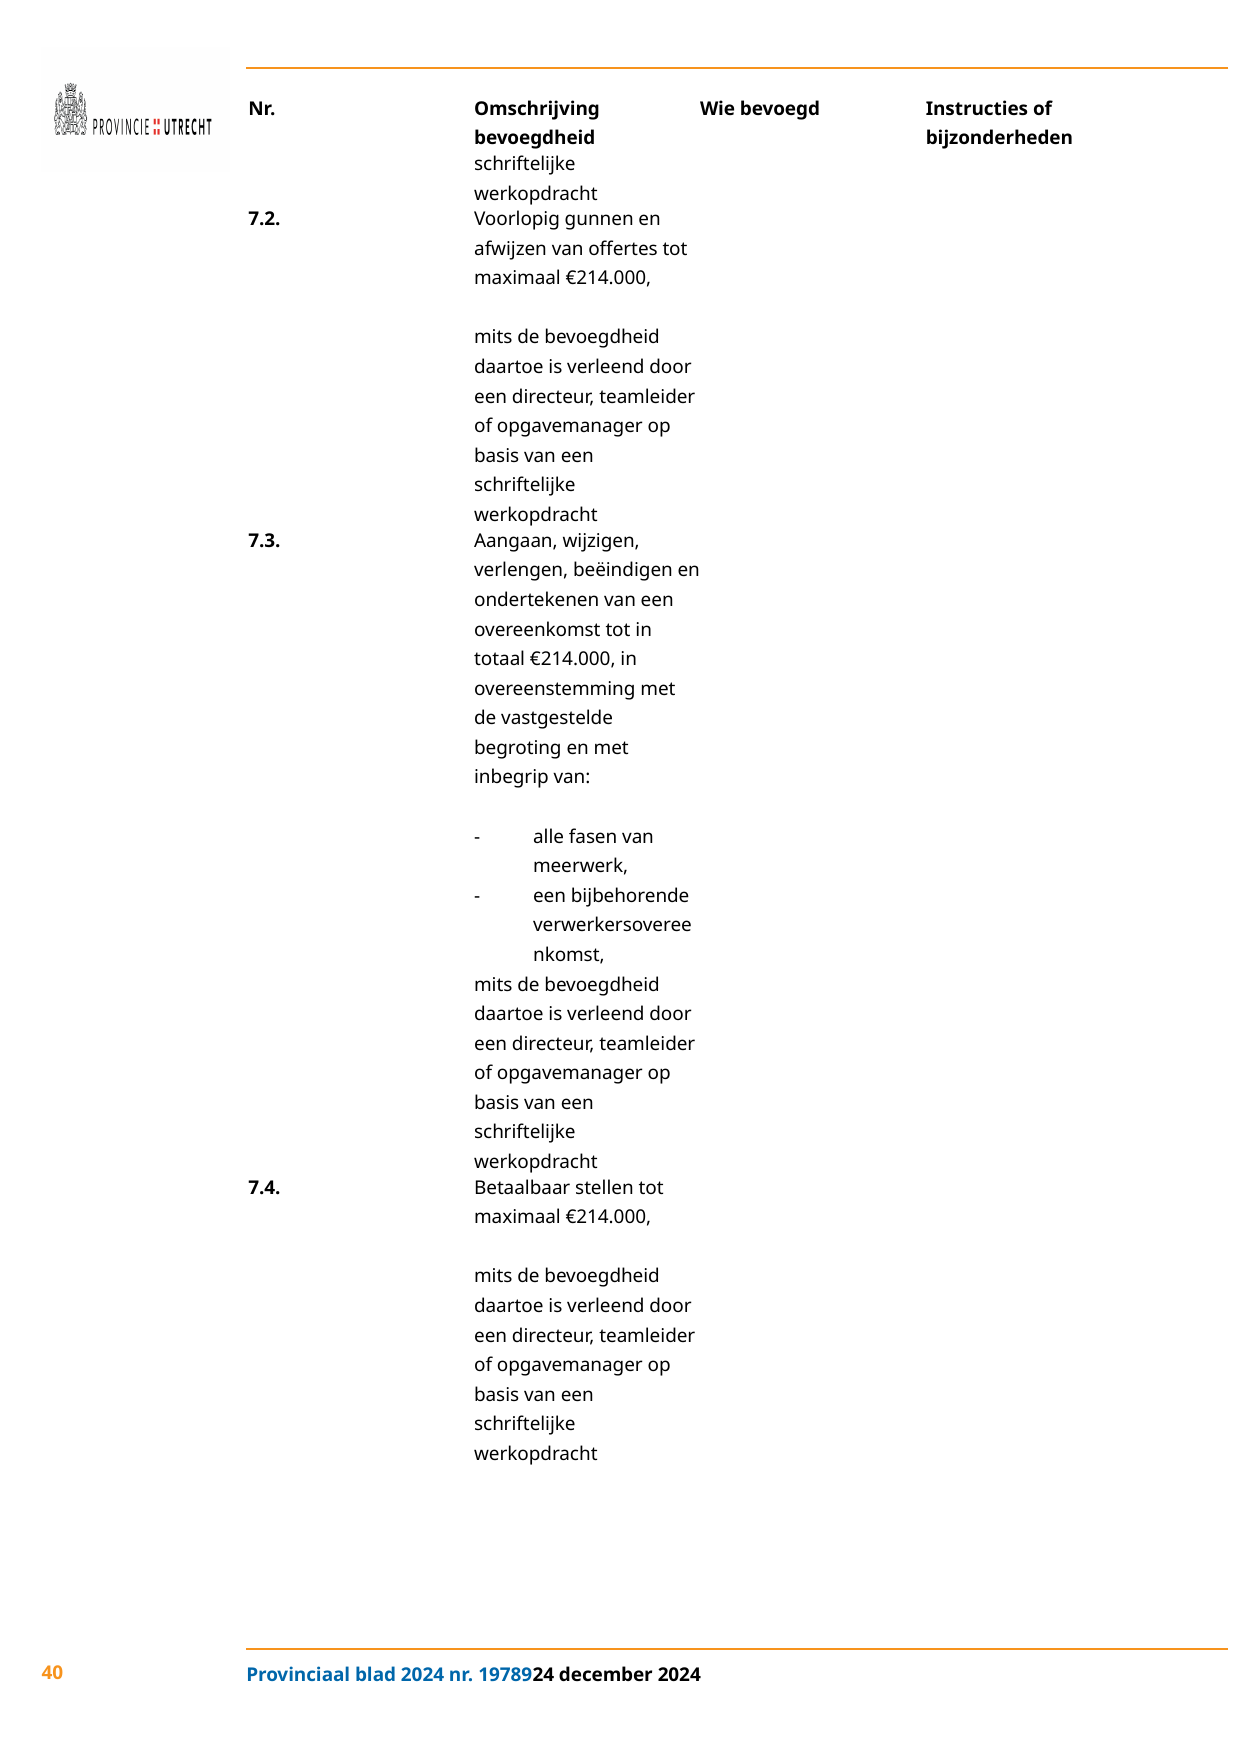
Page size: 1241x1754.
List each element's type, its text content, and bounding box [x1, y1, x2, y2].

table_cell 7.4. [248, 1174, 474, 1466]
table_cell 7.3. [248, 527, 474, 1174]
table_cell 7.2. [248, 205, 474, 527]
table_header Omschrijving bevoegdheid [474, 95, 700, 150]
table_cell [926, 205, 1152, 527]
table_cell [248, 150, 474, 205]
table_cell Betaalbaar stellen tot maximaal €214.000, mits de bevoegdheid daartoe is verleend door een directeur, teamleider of opgavemanager op basis van een schriftelijke werkopdracht [474, 1174, 700, 1466]
table_cell [700, 527, 926, 1174]
table_cell Voorlopig gunnen en afwijzen van offertes tot maximaal €214.000, mits de bevoegdheid daartoe is verleend door een directeur, teamleider of opgavemanager op basis van een schriftelijke werkopdracht [474, 205, 700, 527]
table_cell schriftelijke werkopdracht [474, 150, 700, 205]
table_cell [926, 1174, 1152, 1466]
table_cell [700, 1174, 926, 1466]
table_cell Aangaan, wijzigen, verlengen, beëindigen en ondertekenen van een overeenkomst tot in totaal €214.000, in overeenstemming met de vastgestelde begroting en met inbegrip van: alle fasen van meerwerk, een bijbehorende verwerkersovereenkomst, mits de bevoegdheid daartoe is verleend door een directeur, teamleider of opgavemanager op basis van een schriftelijke werkopdracht [474, 527, 700, 1174]
table_header Nr. [248, 95, 474, 150]
table_header Wie bevoegd [700, 95, 926, 150]
picture [41, 47, 231, 172]
table_cell [926, 150, 1152, 205]
table_cell [700, 150, 926, 205]
table_cell [926, 527, 1152, 1174]
table_cell [700, 205, 926, 527]
table_header Instructies of bijzonderheden [926, 95, 1152, 150]
